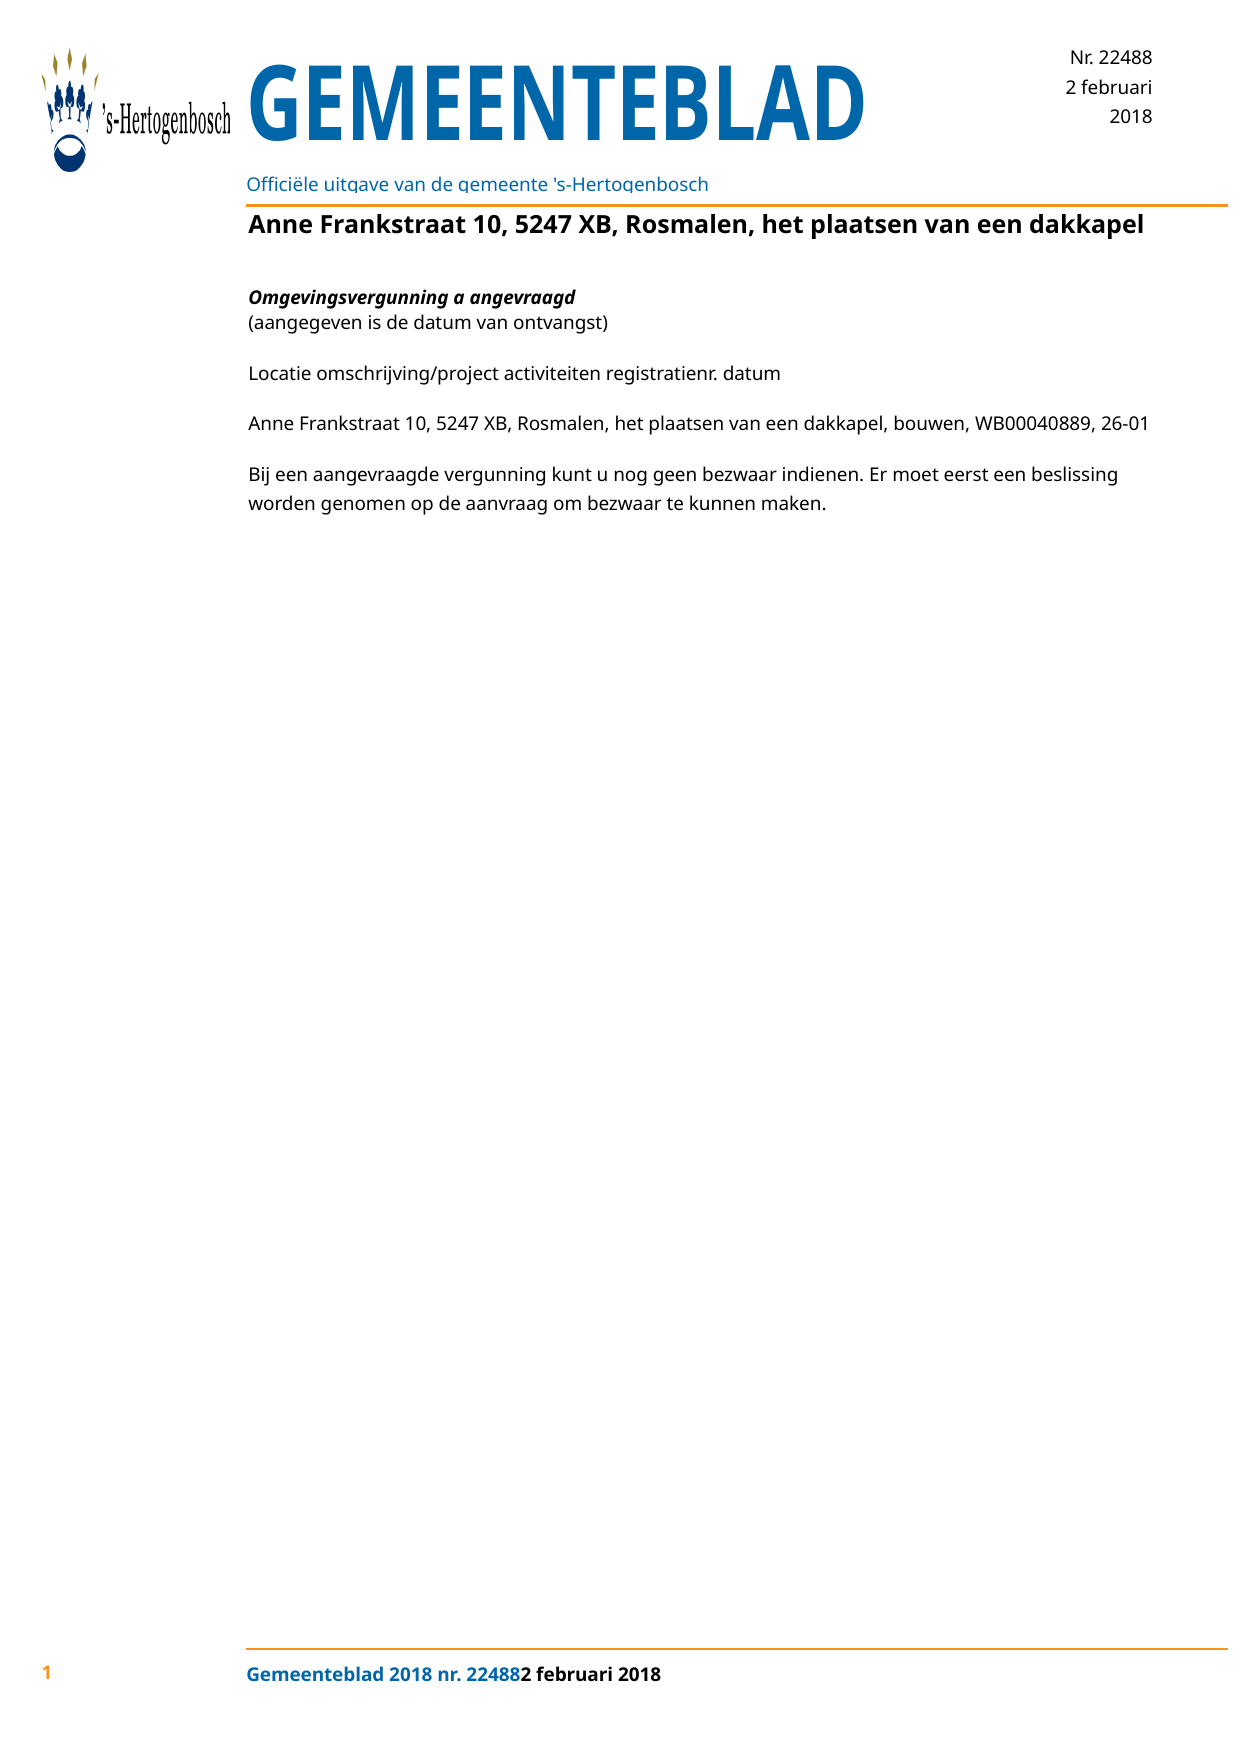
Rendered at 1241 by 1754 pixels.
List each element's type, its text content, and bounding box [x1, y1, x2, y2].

text Locatie omschrijving/project activiteiten registratienr. datum [248, 360, 1152, 386]
text Anne Frankstraat 10, 5247 XB, Rosmalen, het plaatsen van een dakkapel [248, 207, 1152, 241]
text (aangegeven is de datum van ontvangst) [248, 309, 1152, 335]
text Omgevingsvergunning a angevraagd [248, 284, 1152, 309]
text Bij een aangevraagde vergunning kunt u nog geen bezwaar indienen. Er moet eerst een beslissing worden genomen op de aanvraag om bezwaar te kunnen maken. [248, 461, 1152, 516]
picture [41, 47, 231, 172]
text Anne Frankstraat 10, 5247 XB, Rosmalen, het plaatsen van een dakkapel, bouwen, WB00040889, 26-01 [248, 410, 1152, 436]
